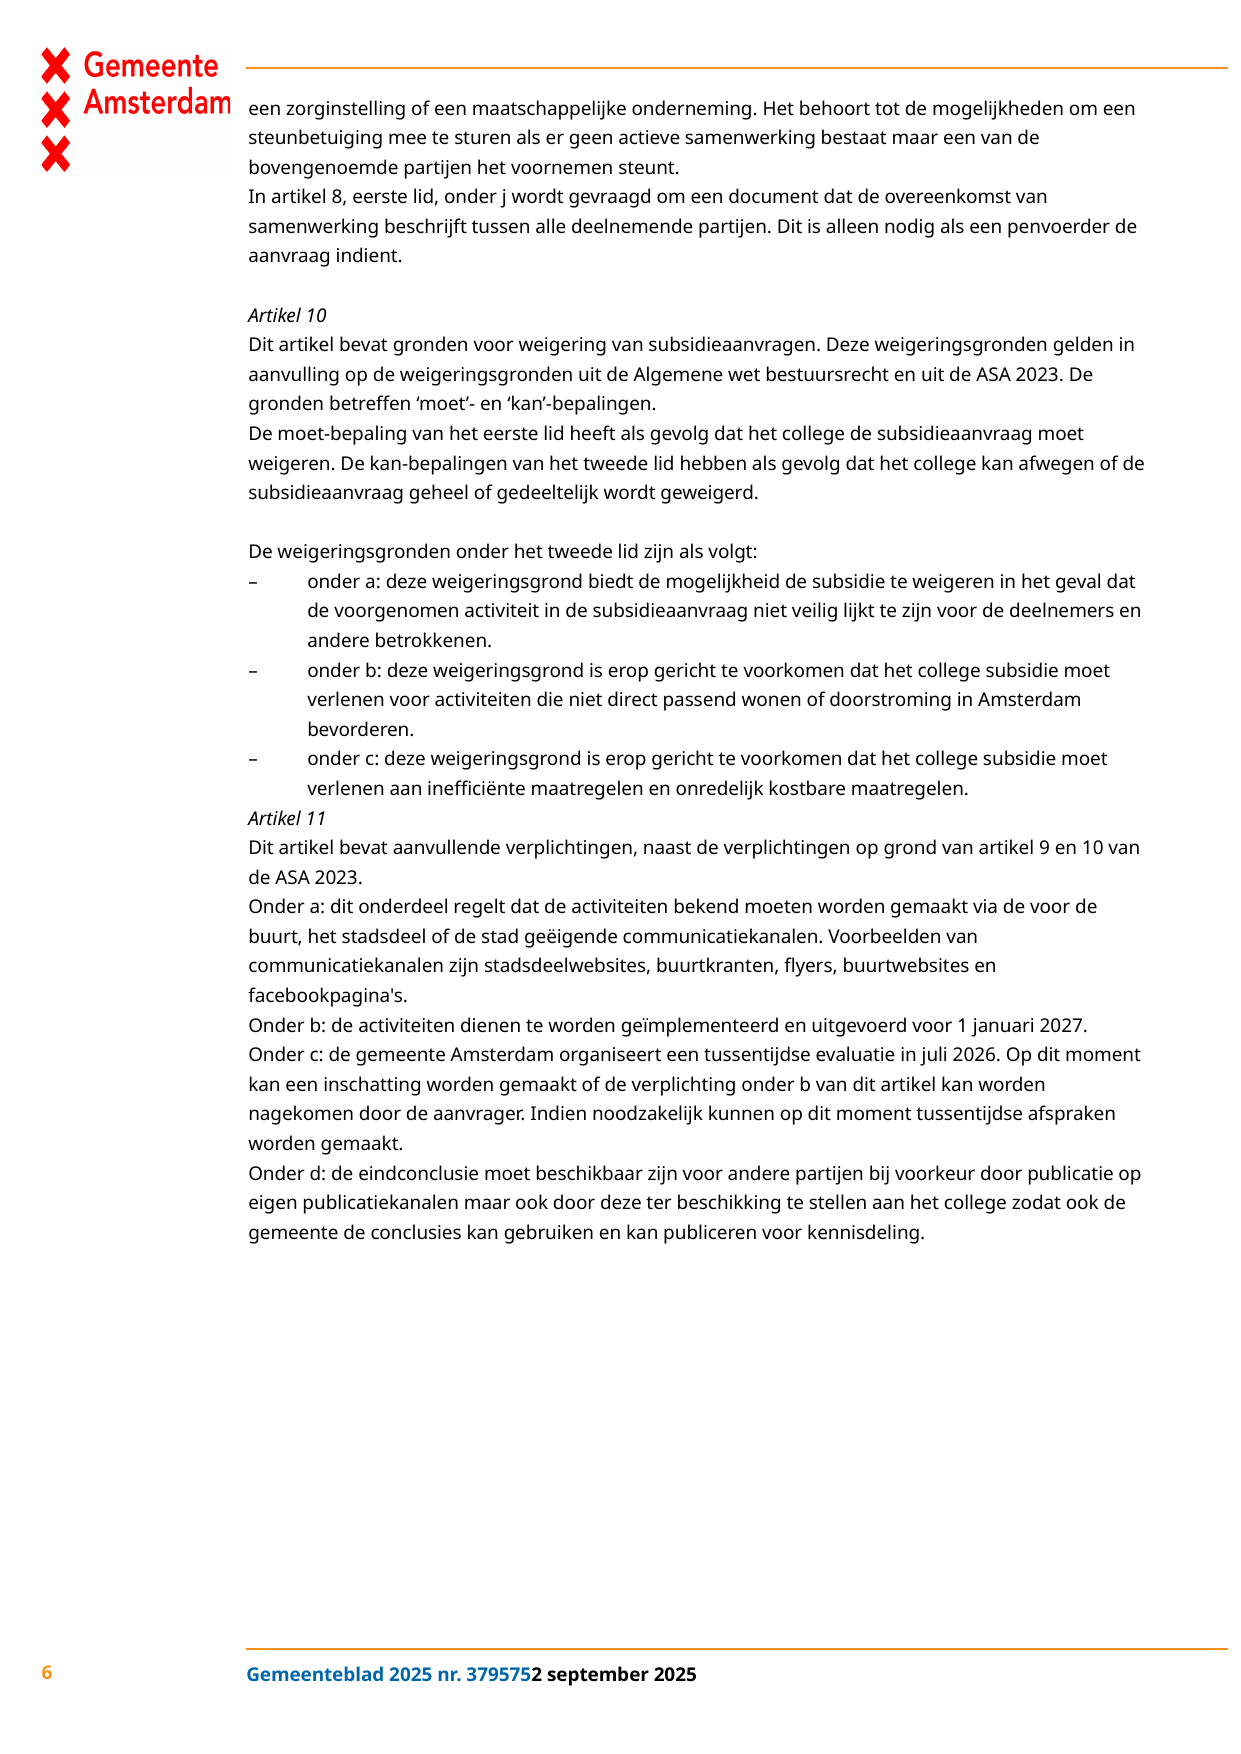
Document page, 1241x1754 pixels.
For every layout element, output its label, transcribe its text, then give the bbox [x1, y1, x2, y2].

text Artikel 10 [248, 302, 1152, 328]
text Onder d: de eindconclusie moet beschikbaar zijn voor andere partijen bij voorkeur door publicatie op eigen publicatiekanalen maar ook door deze ter beschikking te stellen aan het college zodat ook de gemeente de conclusies kan gebruiken en kan publiceren voor kennisdeling. [248, 1160, 1152, 1245]
text Dit artikel bevat aanvullende verplichtingen, naast de verplichtingen op grond van artikel 9 en 10 van de ASA 2023. [248, 834, 1152, 890]
picture [41, 47, 231, 172]
text Onder a: dit onderdeel regelt dat de activiteiten bekend moeten worden gemaakt via de voor de buurt, het stadsdeel of de stad geëigende communicatiekanalen. Voorbeelden van communicatiekanalen zijn stadsdeelwebsites, buurtkranten, flyers, buurtwebsites en facebookpagina's. [248, 893, 1152, 1008]
list onder b: deze weigeringsgrond is erop gericht te voorkomen dat het college subsidie moet verlenen voor activiteiten die niet direct passend wonen of doorstroming in Amsterdam bevorderen. [248, 657, 1152, 742]
text een zorginstelling of een maatschappelijke onderneming. Het behoort tot de mogelijkheden om een steunbetuiging mee te sturen als er geen actieve samenwerking bestaat maar een van de bovengenoemde partijen het voornemen steunt. [248, 95, 1152, 180]
text Dit artikel bevat gronden voor weigering van subsidieaanvragen. Deze weigeringsgronden gelden in aanvulling op de weigeringsgronden uit de Algemene wet bestuursrecht en uit de ASA 2023. De gronden betreffen ‘moet’- en ‘kan’-bepalingen. [248, 331, 1152, 416]
text Onder b: de activiteiten dienen te worden geïmplementeerd en uitgevoerd voor 1 januari 2027. [248, 1012, 1152, 1038]
text Onder c: de gemeente Amsterdam organiseert een tussentijdse evaluatie in juli 2026. Op dit moment kan een inschatting worden gemaakt of de verplichting onder b van dit artikel kan worden nagekomen door de aanvrager. Indien noodzakelijk kunnen op dit moment tussentijdse afspraken worden gemaakt. [248, 1041, 1152, 1156]
text In artikel 8, eerste lid, onder j wordt gevraagd om een document dat de overeenkomst van samenwerking beschrijft tussen alle deelnemende partijen. Dit is alleen nodig als een penvoerder de aanvraag indient. [248, 183, 1152, 268]
text De moet-bepaling van het eerste lid heeft als gevolg dat het college de subsidieaanvraag moet weigeren. De kan-bepalingen van het tweede lid hebben als gevolg dat het college kan afwegen of de subsidieaanvraag geheel of gedeeltelijk wordt geweigerd. [248, 420, 1152, 505]
text Artikel 11 [248, 805, 1152, 831]
list onder a: deze weigeringsgrond biedt de mogelijkheid de subsidie te weigeren in het geval dat de voorgenomen activiteit in de subsidieaanvraag niet veilig lijkt te zijn voor de deelnemers en andere betrokkenen. [248, 568, 1152, 653]
list onder c: deze weigeringsgrond is erop gericht te voorkomen dat het college subsidie moet verlenen aan inefficiënte maatregelen en onredelijk kostbare maatregelen. [248, 746, 1152, 801]
text De weigeringsgronden onder het tweede lid zijn als volgt: [248, 538, 1152, 564]
